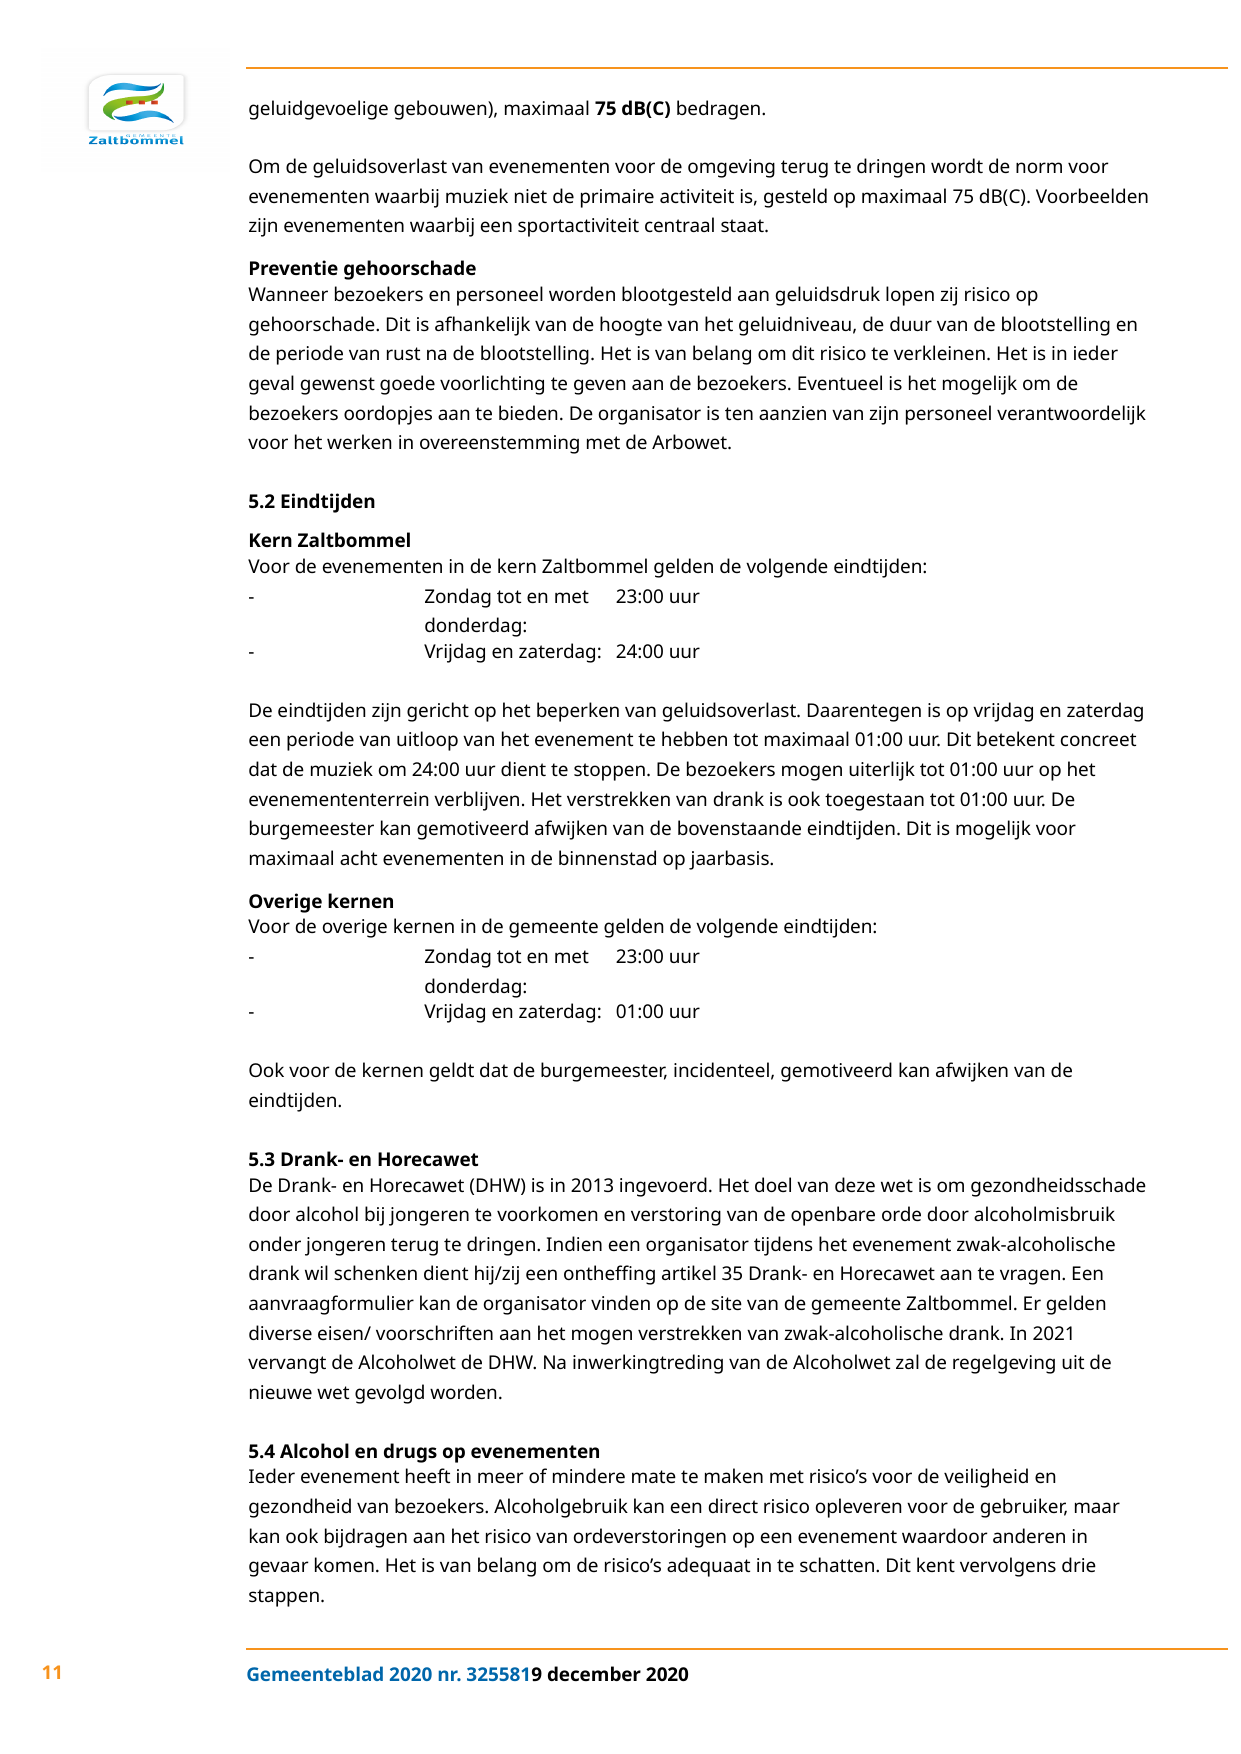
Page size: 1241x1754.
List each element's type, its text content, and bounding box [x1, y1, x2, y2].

table_header 23:00 uur [616, 583, 1152, 638]
picture [41, 47, 231, 172]
table_cell Vrijdag en zaterdag: [424, 639, 616, 664]
text 5.2 Eindtijden [248, 488, 1152, 514]
text 5.4 Alcohol en drugs op evenementen [248, 1438, 1152, 1464]
text Voor de evenementen in de kern Zaltbommel gelden de volgende eindtijden: [248, 553, 1152, 579]
text De Drank- en Horecawet (DHW) is in 2013 ingevoerd. Het doel van deze wet is om gezondheidsschade door alcohol bij jongeren te voorkomen en verstoring van de openbare orde door alcoholmisbruik onder jongeren terug te dringen. Indien een organisator tijdens het evenement zwak-alcoholische drank wil schenken dient hij/zij een ontheffing artikel 35 Drank- en Horecawet aan te vragen. Een aanvraagformulier kan de organisator vinden op de site van de gemeente Zaltbommel. Er gelden diverse eisen/ voorschriften aan het mogen verstrekken van zwak-alcoholische drank. In 2021 vervangt de Alcoholwet de DHW. Na inwerkingtreding van de Alcoholwet zal de regelgeving uit de nieuwe wet gevolgd worden. [248, 1172, 1152, 1404]
table_cell 01:00 uur [616, 999, 1152, 1024]
text De eindtijden zijn gericht op het beperken van geluidsoverlast. Daarentegen is op vrijdag en zaterdag een periode van uitloop van het evenement te hebben tot maximaal 01:00 uur. Dit betekent concreet dat de muziek om 24:00 uur dient te stoppen. De bezoekers mogen uiterlijk tot 01:00 uur op het evenemententerrein verblijven. Het verstrekken van drank is ook toegestaan tot 01:00 uur. De burgemeester kan gemotiveerd afwijken van de bovenstaande eindtijden. Dit is mogelijk voor maximaal acht evenementen in de binnenstad op jaarbasis. [248, 697, 1152, 871]
table_header geluidgevoelige gebouwen), maximaal 75 dB(C) bedragen. [248, 95, 1152, 121]
table_header - [248, 583, 424, 638]
table_cell - [248, 999, 424, 1024]
table_cell 24:00 uur [616, 639, 1152, 664]
table_header Zondag tot en met donderdag: [424, 583, 616, 638]
text Voor de overige kernen in de gemeente gelden de volgende eindtijden: [248, 914, 1152, 939]
text Preventie gehoorschade [248, 256, 1152, 281]
table_cell Vrijdag en zaterdag: [424, 999, 616, 1024]
table_header Zondag tot en met donderdag: [424, 944, 616, 999]
text Kern Zaltbommel [248, 528, 1152, 553]
table_cell - [248, 639, 424, 664]
text Om de geluidsoverlast van evenementen voor de omgeving terug te dringen wordt de norm voor evenementen waarbij muziek niet de primaire activiteit is, gesteld op maximaal 75 dB(C). Voorbeelden zijn evenementen waarbij een sportactiviteit centraal staat. [248, 153, 1152, 238]
text 5.3 Drank- en Horecawet [248, 1146, 1152, 1172]
text Ook voor de kernen geldt dat de burgemeester, incidenteel, gemotiveerd kan afwijken van de eindtijden. [248, 1057, 1152, 1113]
text Overige kernen [248, 888, 1152, 914]
table_header - [248, 944, 424, 999]
table_header 23:00 uur [616, 944, 1152, 999]
text Wanneer bezoekers en personeel worden blootgesteld aan geluidsdruk lopen zij risico op gehoorschade. Dit is afhankelijk van de hoogte van het geluidniveau, de duur van de blootstelling en de periode van rust na de blootstelling. Het is van belang om dit risico te verkleinen. Het is in ieder geval gewenst goede voorlichting te geven aan de bezoekers. Eventueel is het mogelijk om de bezoekers oordopjes aan te bieden. De organisator is ten aanzien van zijn personeel verantwoordelijk voor het werken in overeenstemming met de Arbowet. [248, 281, 1152, 455]
text Ieder evenement heeft in meer of mindere mate te maken met risico’s voor de veiligheid en gezondheid van bezoekers. Alcoholgebruik kan een direct risico opleveren voor de gebruiker, maar kan ook bijdragen aan het risico van ordeverstoringen op een evenement waardoor anderen in gevaar komen. Het is van belang om de risico’s adequaat in te schatten. Dit kent vervolgens drie stappen. [248, 1464, 1152, 1608]
